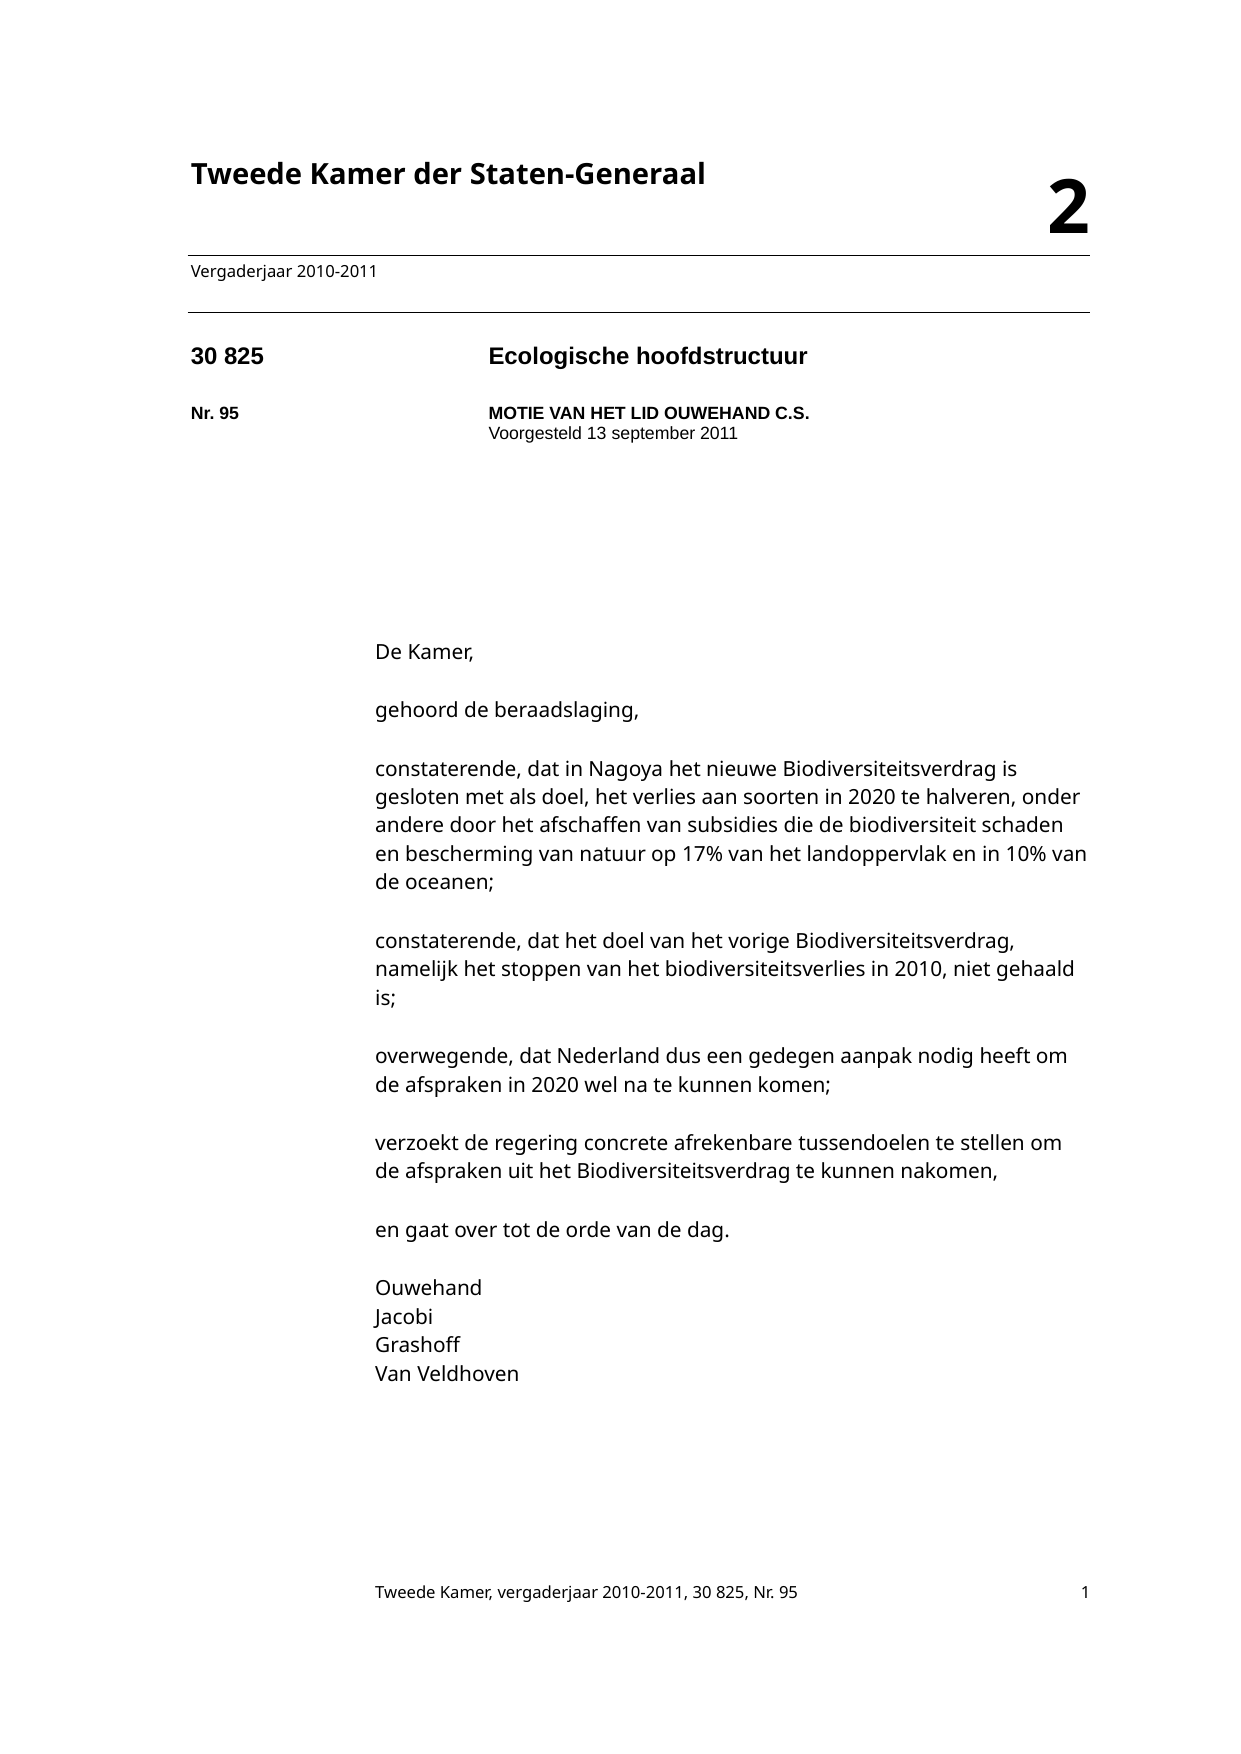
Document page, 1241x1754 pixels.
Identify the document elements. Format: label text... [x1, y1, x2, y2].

table_cell Ecologische hoofdstructuur [485, 339, 1090, 399]
table_cell [188, 313, 485, 339]
text constaterende, dat in Nagoya het nieuwe Biodiversiteitsverdrag is gesloten met als doel, het verlies aan soorten in 2020 te halveren, onder andere door het afschaffen van subsidies die de biodiversiteit schaden en bescherming van natuur op 17% van het landoppervlak en in 10% van de oceanen; [375, 754, 1090, 896]
text Van Veldhoven [375, 1359, 1090, 1387]
text gehoord de beraadslaging, [375, 695, 1090, 724]
text constaterende, dat het doel van het vorige Biodiversiteitsverdrag, namelijk het stoppen van het biodiversiteitsverlies in 2010, niet gehaald is; [375, 926, 1090, 1011]
table_cell MOTIE VAN HET LID OUWEHAND C.S. Voorgesteld 13 september 2011 [485, 399, 1090, 518]
table_cell Vergaderjaar 2010-2011 [188, 256, 485, 312]
table_cell [485, 313, 1090, 339]
table_header Tweede Kamer der Staten-Generaal [188, 150, 909, 255]
text Jacobi [375, 1302, 1090, 1330]
table_cell [485, 256, 1090, 312]
table_cell Nr. 95 [188, 399, 485, 518]
text verzoekt de regering concrete afrekenbare tussendoelen te stellen om de afspraken uit het Biodiversiteitsverdrag te kunnen nakomen, [375, 1128, 1090, 1185]
table_header 2 [910, 150, 1090, 255]
text Ouwehand [375, 1273, 1090, 1302]
text Grashoff [375, 1330, 1090, 1359]
text overwegende, dat Nederland dus een gedegen aanpak nodig heeft om de afspraken in 2020 wel na te kunnen komen; [375, 1041, 1090, 1098]
table_cell 30 825 [188, 339, 485, 399]
text De Kamer, [375, 637, 1090, 665]
text en gaat over tot de orde van de dag. [375, 1215, 1090, 1243]
